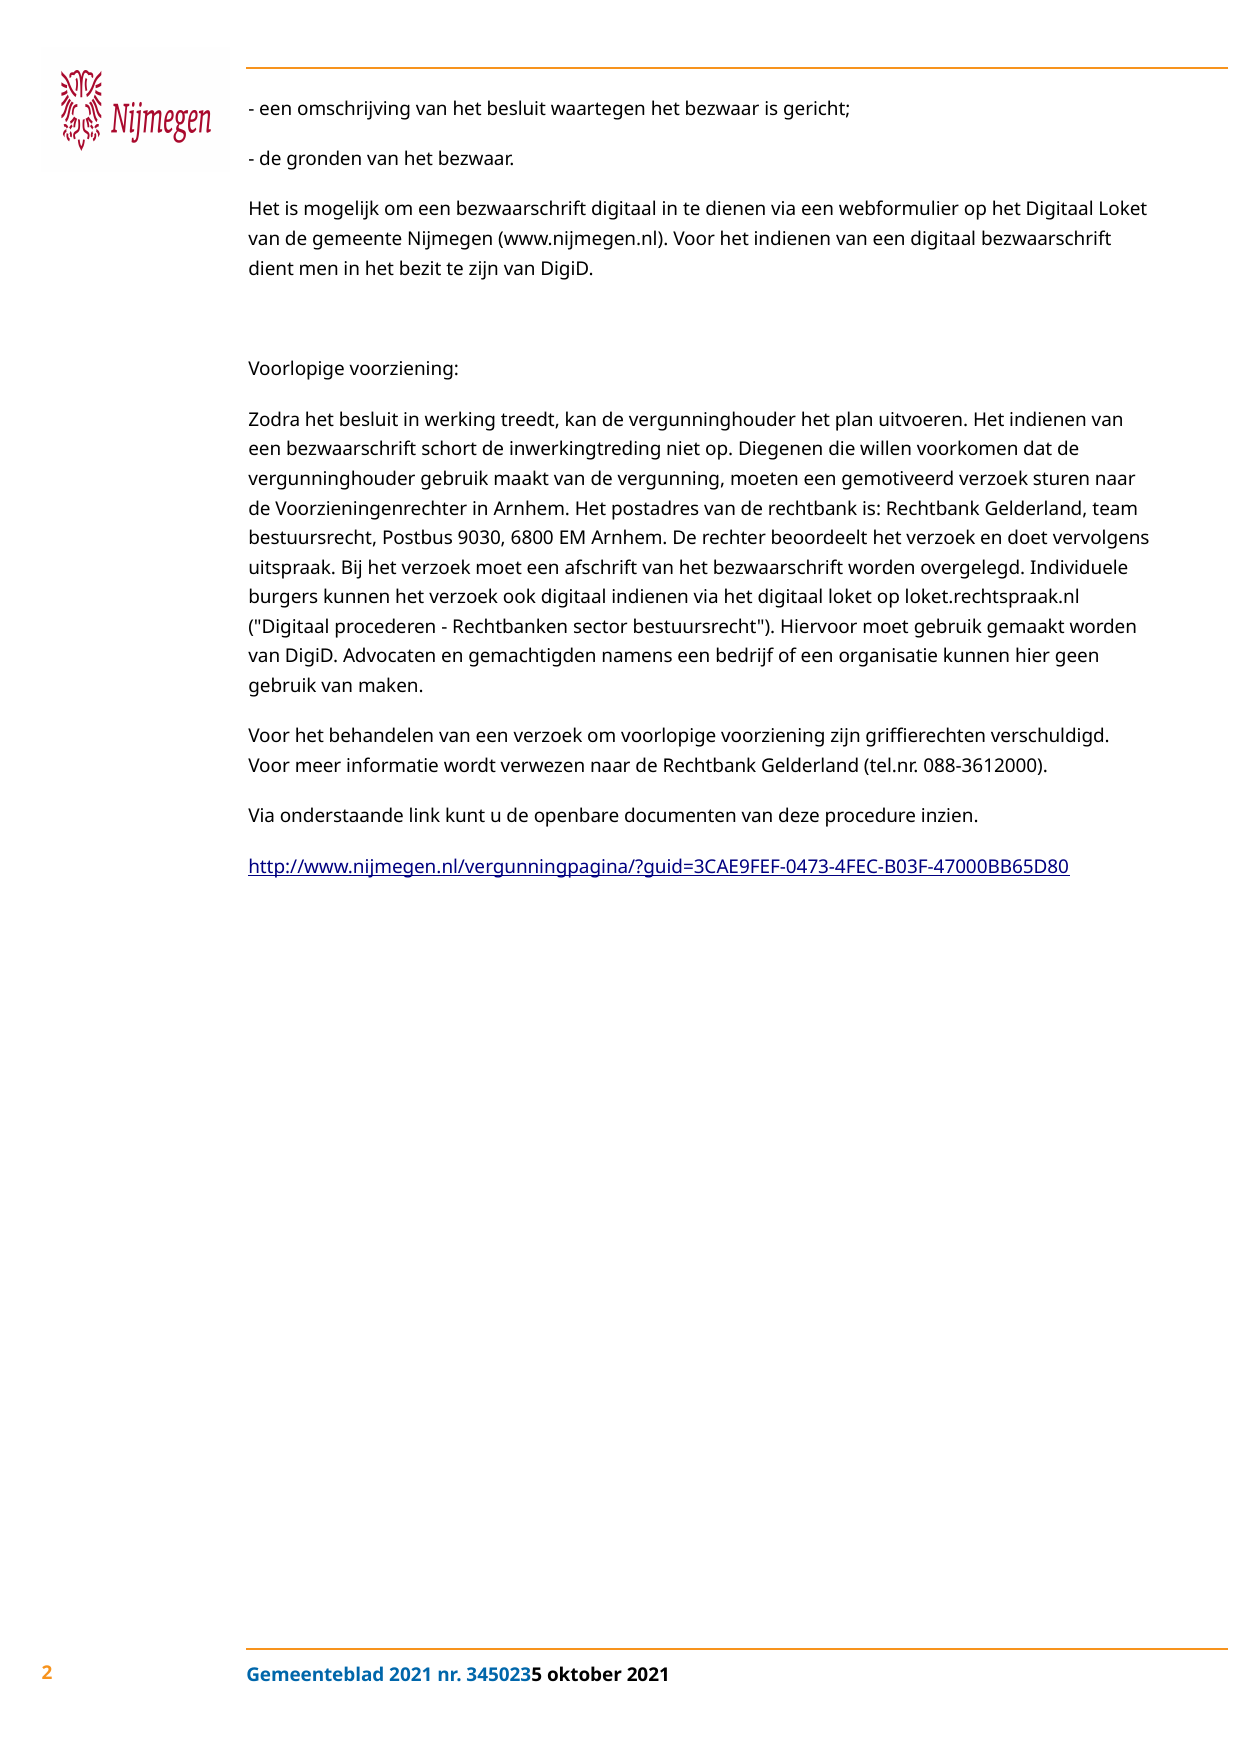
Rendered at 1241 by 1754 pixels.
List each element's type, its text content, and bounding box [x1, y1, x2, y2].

text Voor het behandelen van een verzoek om voorlopige voorziening zijn griffierechten verschuldigd. Voor meer informatie wordt verwezen naar de Rechtbank Gelderland (tel.nr. 088-3612000). [248, 723, 1152, 778]
text - een omschrijving van het besluit waartegen het bezwaar is gericht; [248, 95, 1152, 121]
text Zodra het besluit in werking treedt, kan de vergunninghouder het plan uitvoeren. Het indienen van een bezwaarschrift schort de inwerkingtreding niet op. Diegenen die willen voorkomen dat de vergunninghouder gebruik maakt van de vergunning, moeten een gemotiveerd verzoek sturen naar de Voorzieningenrechter in Arnhem. Het postadres van de rechtbank is: Rechtbank Gelderland, team bestuursrecht, Postbus 9030, 6800 EM Arnhem. De rechter beoordeelt het verzoek en doet vervolgens uitspraak. Bij het verzoek moet een afschrift van het bezwaarschrift worden overgelegd. Individuele burgers kunnen het verzoek ook digitaal indienen via het digitaal loket op loket.rechtspraak.nl ("Digitaal procederen - Rechtbanken sector bestuursrecht"). Hiervoor moet gebruik gemaakt worden van DigiD. Advocaten en gemachtigden namens een bedrijf of een organisatie kunnen hier geen gebruik van maken. [248, 406, 1152, 698]
text Via onderstaande link kunt u de openbare documenten van deze procedure inzien. [248, 803, 1152, 828]
text - de gronden van het bezwaar. [248, 145, 1152, 171]
text Voorlopige voorziening: [248, 356, 1152, 381]
text Het is mogelijk om een bezwaarschrift digitaal in te dienen via een webformulier op het Digitaal Loket van de gemeente Nijmegen (www.nijmegen.nl). Voor het indienen van een digitaal bezwaarschrift dient men in het bezit te zijn van DigiD. [248, 196, 1152, 281]
text http://www.nijmegen.nl/vergunningpagina/?guid=3CAE9FEF-0473-4FEC-B03F-47000BB65D80 [248, 853, 1152, 879]
picture [41, 47, 231, 172]
